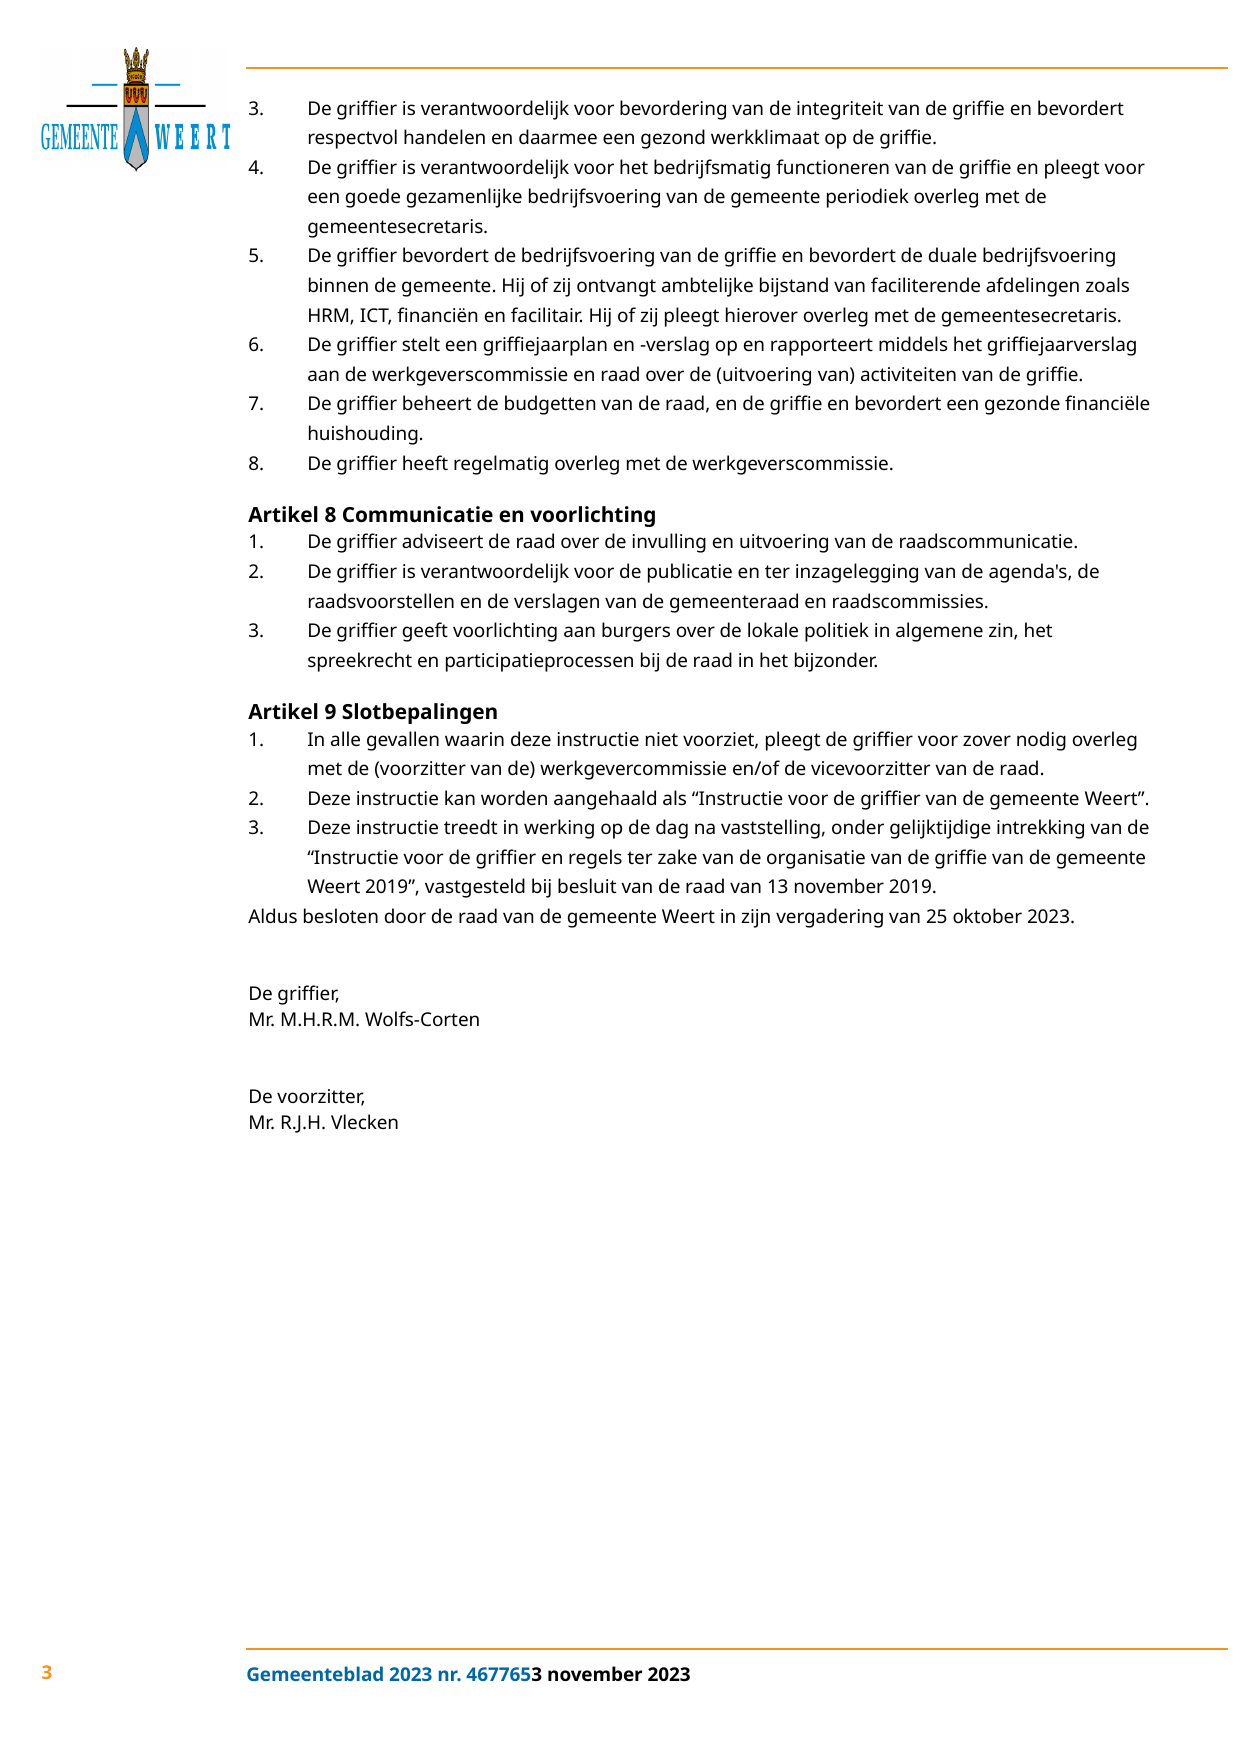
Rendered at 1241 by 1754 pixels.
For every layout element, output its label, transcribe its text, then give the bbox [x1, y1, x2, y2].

text Artikel 8 Communicatie en voorlichting [248, 500, 1152, 529]
text Mr. M.H.R.M. Wolfs-Corten [248, 1006, 1152, 1032]
list De griffier heeft regelmatig overleg met de werkgeverscommissie. [248, 450, 1152, 476]
list Deze instructie kan worden aangehaald als “Instructie voor de griffier van de gemeente Weert”. [248, 785, 1152, 811]
text Mr. R.J.H. Vlecken [248, 1109, 1152, 1135]
list De griffier is verantwoordelijk voor bevordering van de integriteit van de griffie en bevordert respectvol handelen en daarmee een gezond werkklimaat op de griffie. [248, 95, 1152, 150]
list In alle gevallen waarin deze instructie niet voorziet, pleegt de griffier voor zover nodig overleg met de (voorzitter van de) werkgevercommissie en/of de vicevoorzitter van de raad. [248, 726, 1152, 781]
list De griffier beheert de budgetten van de raad, en de griffie en bevordert een gezonde financiële huishouding. [248, 391, 1152, 446]
picture [41, 47, 231, 172]
list De griffier stelt een griffiejaarplan en -verslag op en rapporteert middels het griffiejaarverslag aan de werkgeverscommissie en raad over de (uitvoering van) activiteiten van de griffie. [248, 331, 1152, 387]
text De griffier, [248, 981, 1152, 1006]
text Aldus besloten door de raad van de gemeente Weert in zijn vergadering van 25 oktober 2023. [248, 903, 1152, 929]
list De griffier is verantwoordelijk voor het bedrijfsmatig functioneren van de griffie en pleegt voor een goede gezamenlijke bedrijfsvoering van de gemeente periodiek overleg met de gemeentesecretaris. [248, 154, 1152, 239]
list De griffier is verantwoordelijk voor de publicatie en ter inzagelegging van de agenda's, de raadsvoorstellen en de verslagen van de gemeenteraad en raadscommissies. [248, 558, 1152, 613]
list Deze instructie treedt in werking op de dag na vaststelling, onder gelijktijdige intrekking van de “Instructie voor de griffier en regels ter zake van de organisatie van de griffie van de gemeente Weert 2019”, vastgesteld bij besluit van de raad van 13 november 2019. [248, 814, 1152, 899]
text De voorzitter, [248, 1083, 1152, 1109]
list De griffier geeft voorlichting aan burgers over de lokale politiek in algemene zin, het spreekrecht en participatieprocessen bij de raad in het bijzonder. [248, 617, 1152, 673]
list De griffier bevordert de bedrijfsvoering van de griffie en bevordert de duale bedrijfsvoering binnen de gemeente. Hij of zij ontvangt ambtelijke bijstand van faciliterende afdelingen zoals HRM, ICT, financiën en facilitair. Hij of zij pleegt hierover overleg met de gemeentesecretaris. [248, 243, 1152, 328]
text Artikel 9 Slotbepalingen [248, 697, 1152, 726]
list De griffier adviseert de raad over de invulling en uitvoering van de raadscommunicatie. [248, 529, 1152, 554]
